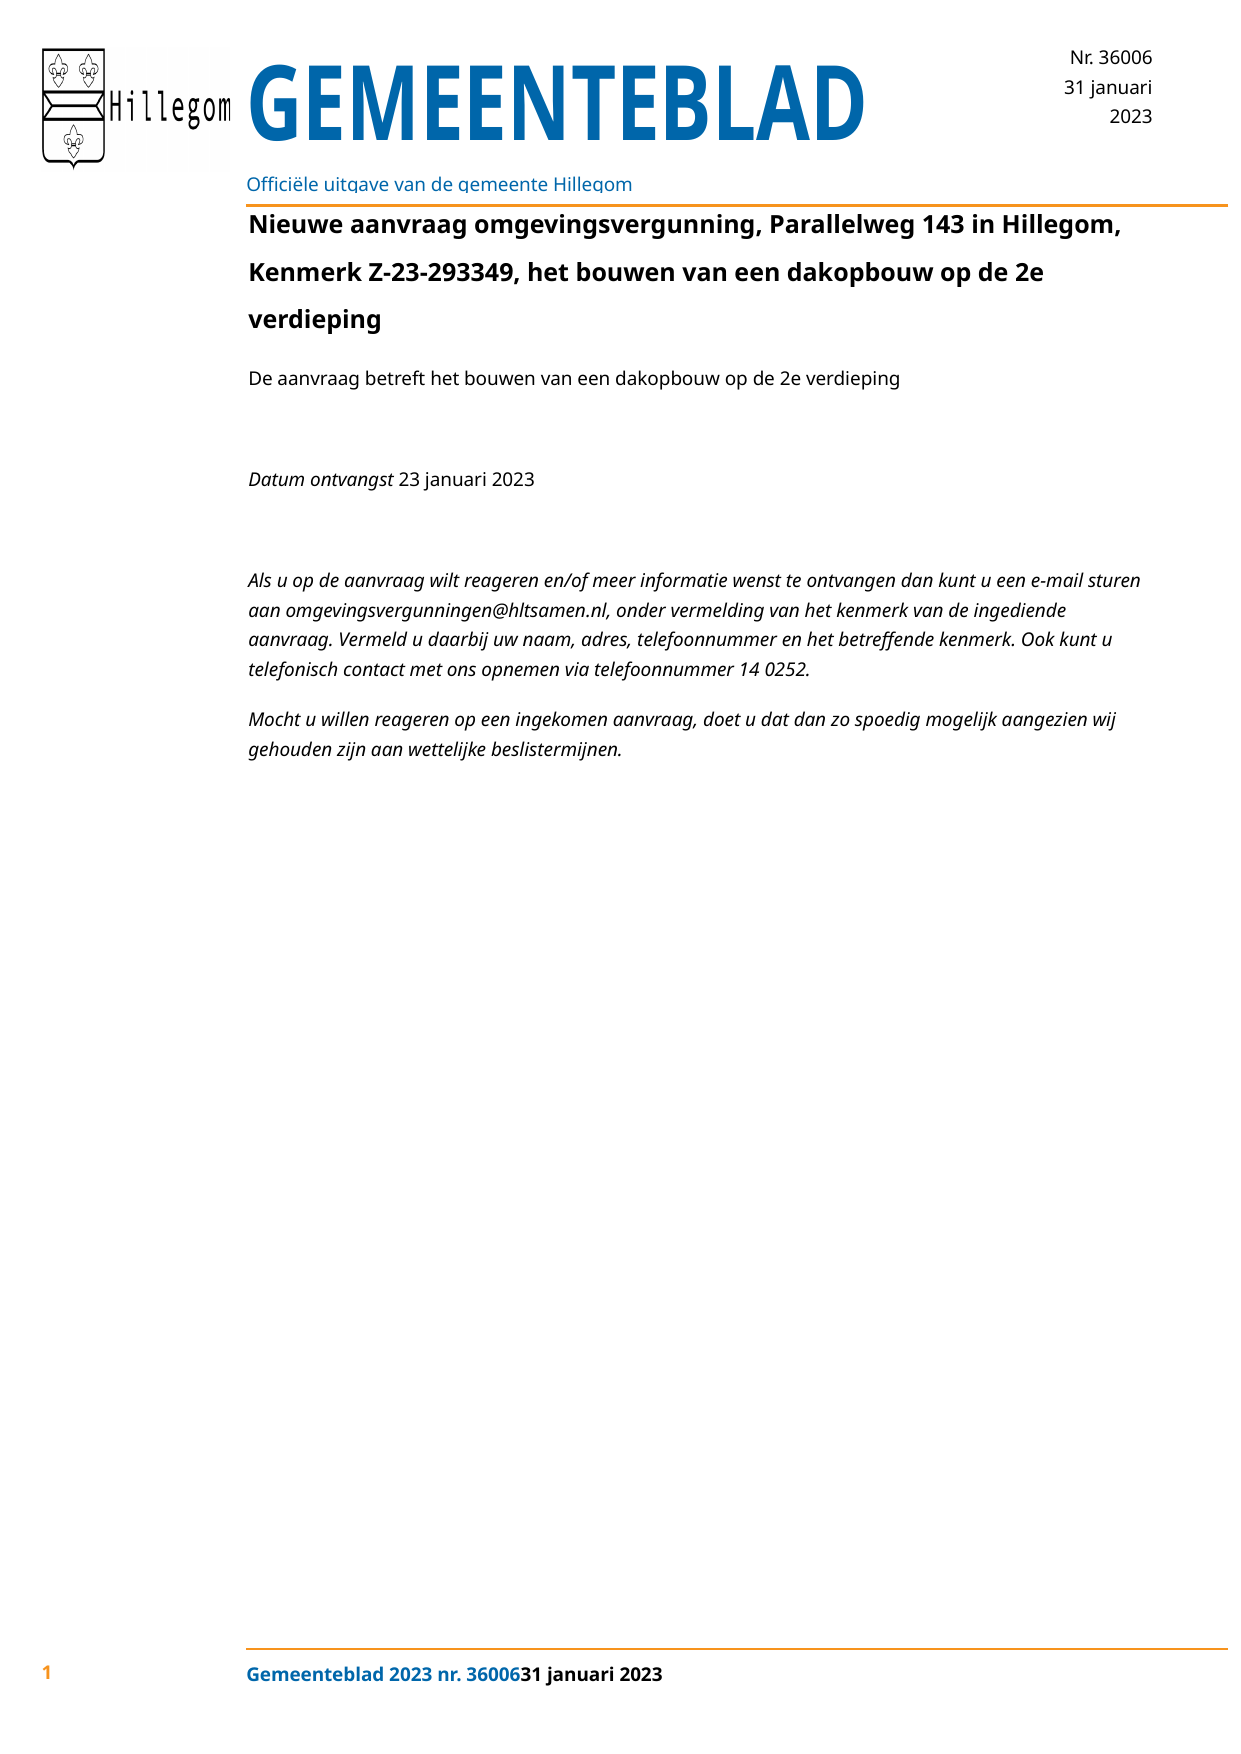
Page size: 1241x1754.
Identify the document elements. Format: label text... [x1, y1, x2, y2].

text Mocht u willen reageren op een ingekomen aanvraag, doet u dat dan zo spoedig mogelijk aangezien wij gehouden zijn aan wettelijke beslistermijnen. [248, 706, 1152, 762]
text De aanvraag betreft het bouwen van een dakopbouw op de 2e verdieping [248, 366, 1152, 391]
text Datum ontvangst 23 januari 2023 [248, 466, 1152, 492]
picture [41, 47, 231, 172]
text Nieuwe aanvraag omgevingsvergunning, Parallelweg 143 in Hillegom, Kenmerk Z-23-293349, het bouwen van een dakopbouw op de 2e verdieping [248, 207, 1152, 336]
text Als u op de aanvraag wilt reageren en/of meer informatie wenst te ontvangen dan kunt u een e-mail sturen aan omgevingsvergunningen@hltsamen.nl, onder vermelding van het kenmerk van de ingediende aanvraag. Vermeld u daarbij uw naam, adres, telefoonnummer en het betreffende kenmerk. Ook kunt u telefonisch contact met ons opnemen via telefoonnummer 14 0252. [248, 567, 1152, 682]
